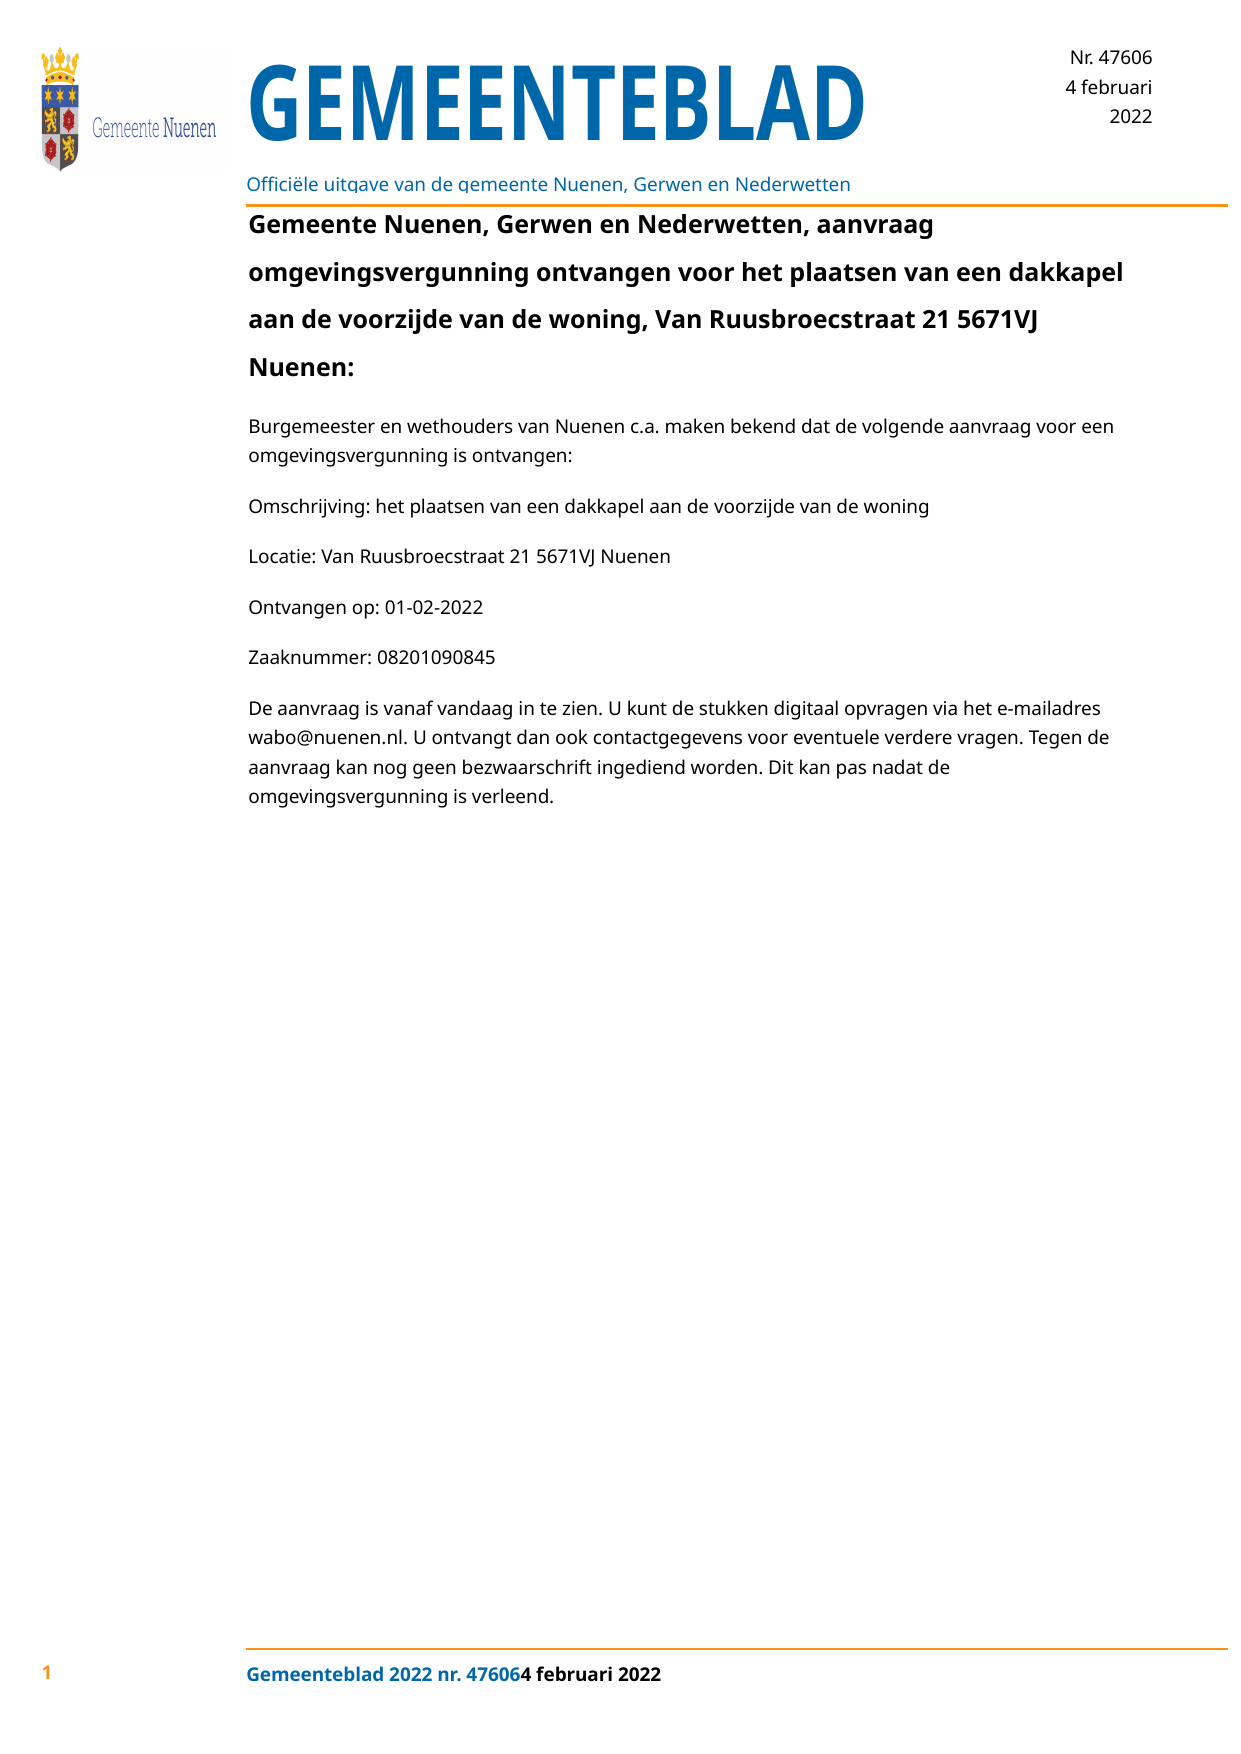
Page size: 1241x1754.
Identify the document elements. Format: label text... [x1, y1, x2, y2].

picture [41, 47, 231, 172]
text Burgemeester en wethouders van Nuenen c.a. maken bekend dat de volgende aanvraag voor een omgevingsvergunning is ontvangen: [248, 413, 1152, 468]
text Gemeente Nuenen, Gerwen en Nederwetten, aanvraag omgevingsvergunning ontvangen voor het plaatsen van een dakkapel aan de voorzijde van de woning, Van Ruusbroecstraat 21 5671VJ Nuenen: [248, 207, 1152, 384]
text Locatie: Van Ruusbroecstraat 21 5671VJ Nuenen [248, 543, 1152, 569]
text Omschrijving: het plaatsen van een dakkapel aan de voorzijde van de woning [248, 493, 1152, 519]
text Ontvangen op: 01-02-2022 [248, 594, 1152, 620]
text De aanvraag is vanaf vandaag in te zien. U kunt de stukken digitaal opvragen via het e-mailadres wabo@nuenen.nl. U ontvangt dan ook contactgegevens voor eventuele verdere vragen. Tegen de aanvraag kan nog geen bezwaarschrift ingediend worden. Dit kan pas nadat de omgevingsvergunning is verleend. [248, 695, 1152, 809]
text Zaaknummer: 08201090845 [248, 644, 1152, 670]
